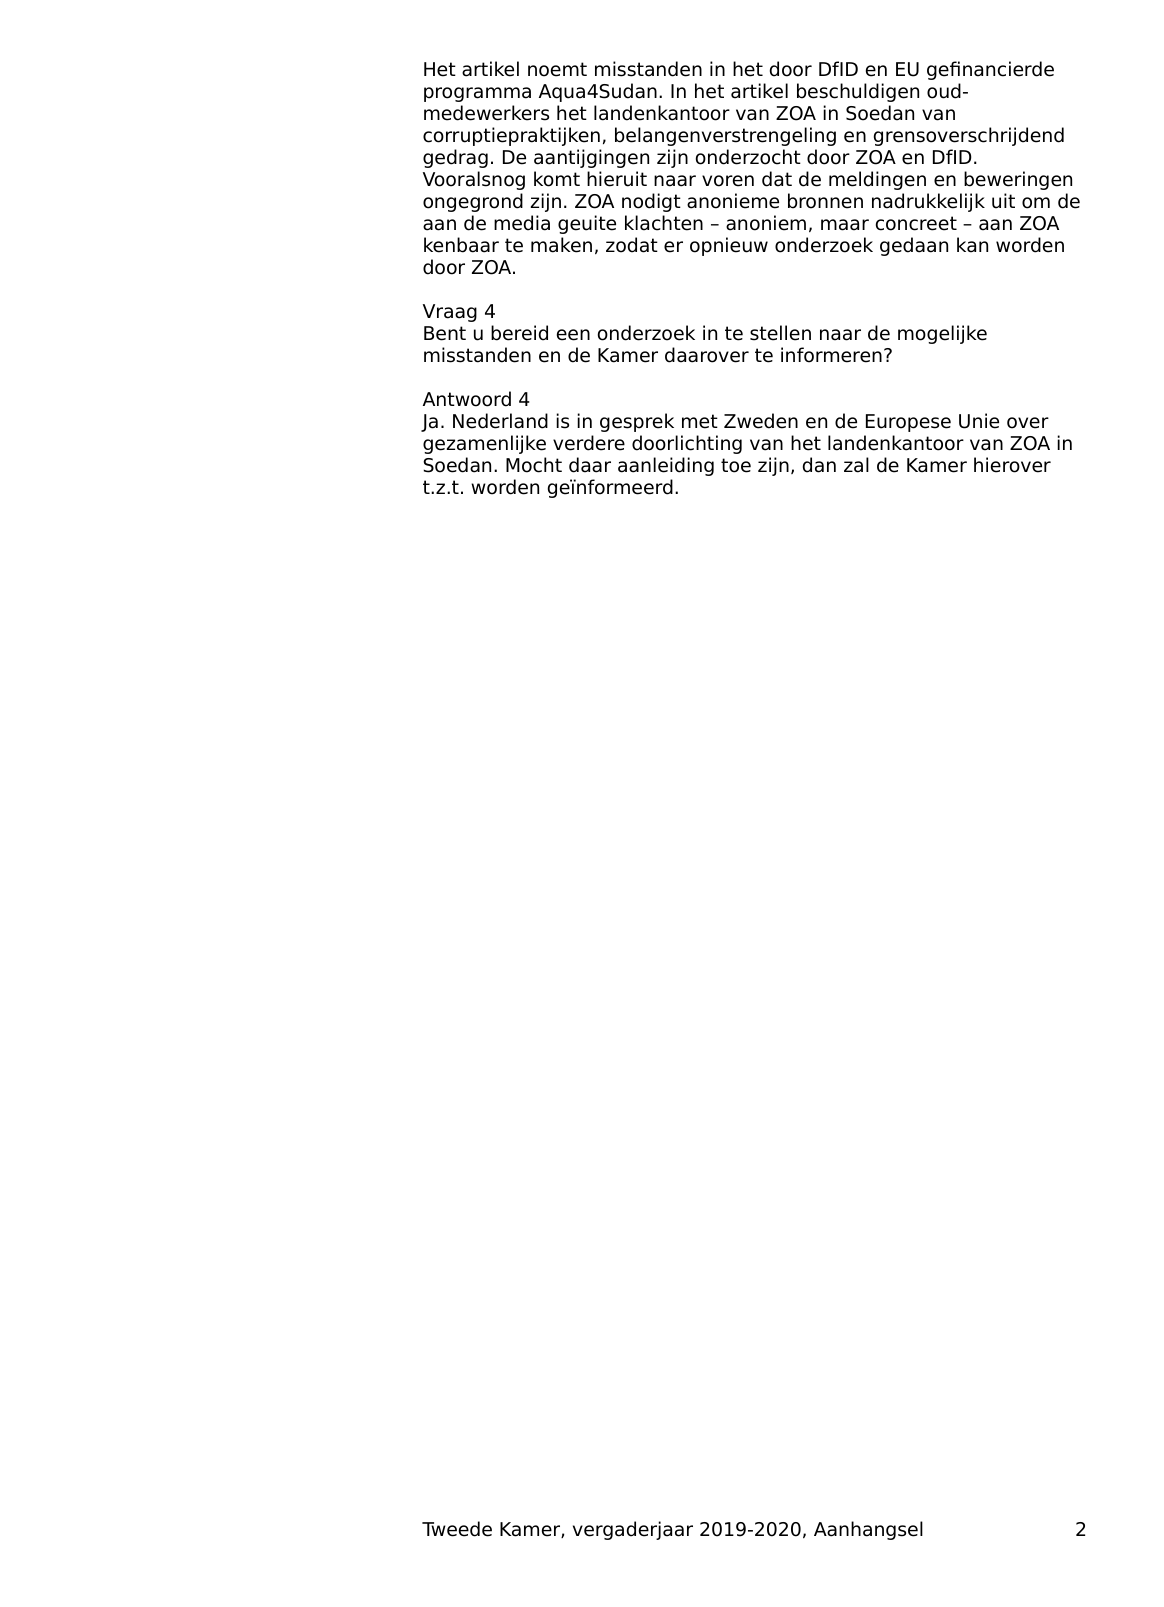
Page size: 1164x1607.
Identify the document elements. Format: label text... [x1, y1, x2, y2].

text Vraag 4 [422, 301, 1087, 323]
text Bent u bereid een onderzoek in te stellen naar de mogelijke misstanden en de Kamer daarover te informeren? [422, 323, 1087, 367]
text Antwoord 4 [422, 389, 1087, 411]
text Het artikel noemt misstanden in het door DfID en EU gefinancierde programma Aqua4Sudan. In het artikel beschuldigen oud-medewerkers het landenkantoor van ZOA in Soedan van corruptiepraktijken, belangenverstrengeling en grensoverschrijdend gedrag. De aantijgingen zijn onderzocht door ZOA en DfID. Vooralsnog komt hieruit naar voren dat de meldingen en beweringen ongegrond zijn. ZOA nodigt anonieme bronnen nadrukkelijk uit om de aan de media geuite klachten – anoniem, maar concreet – aan ZOA kenbaar te maken, zodat er opnieuw onderzoek gedaan kan worden door ZOA. [422, 59, 1087, 279]
text Ja. Nederland is in gesprek met Zweden en de Europese Unie over gezamenlijke verdere doorlichting van het landenkantoor van ZOA in Soedan. Mocht daar aanleiding toe zijn, dan zal de Kamer hierover t.z.t. worden geïnformeerd. [422, 411, 1087, 499]
